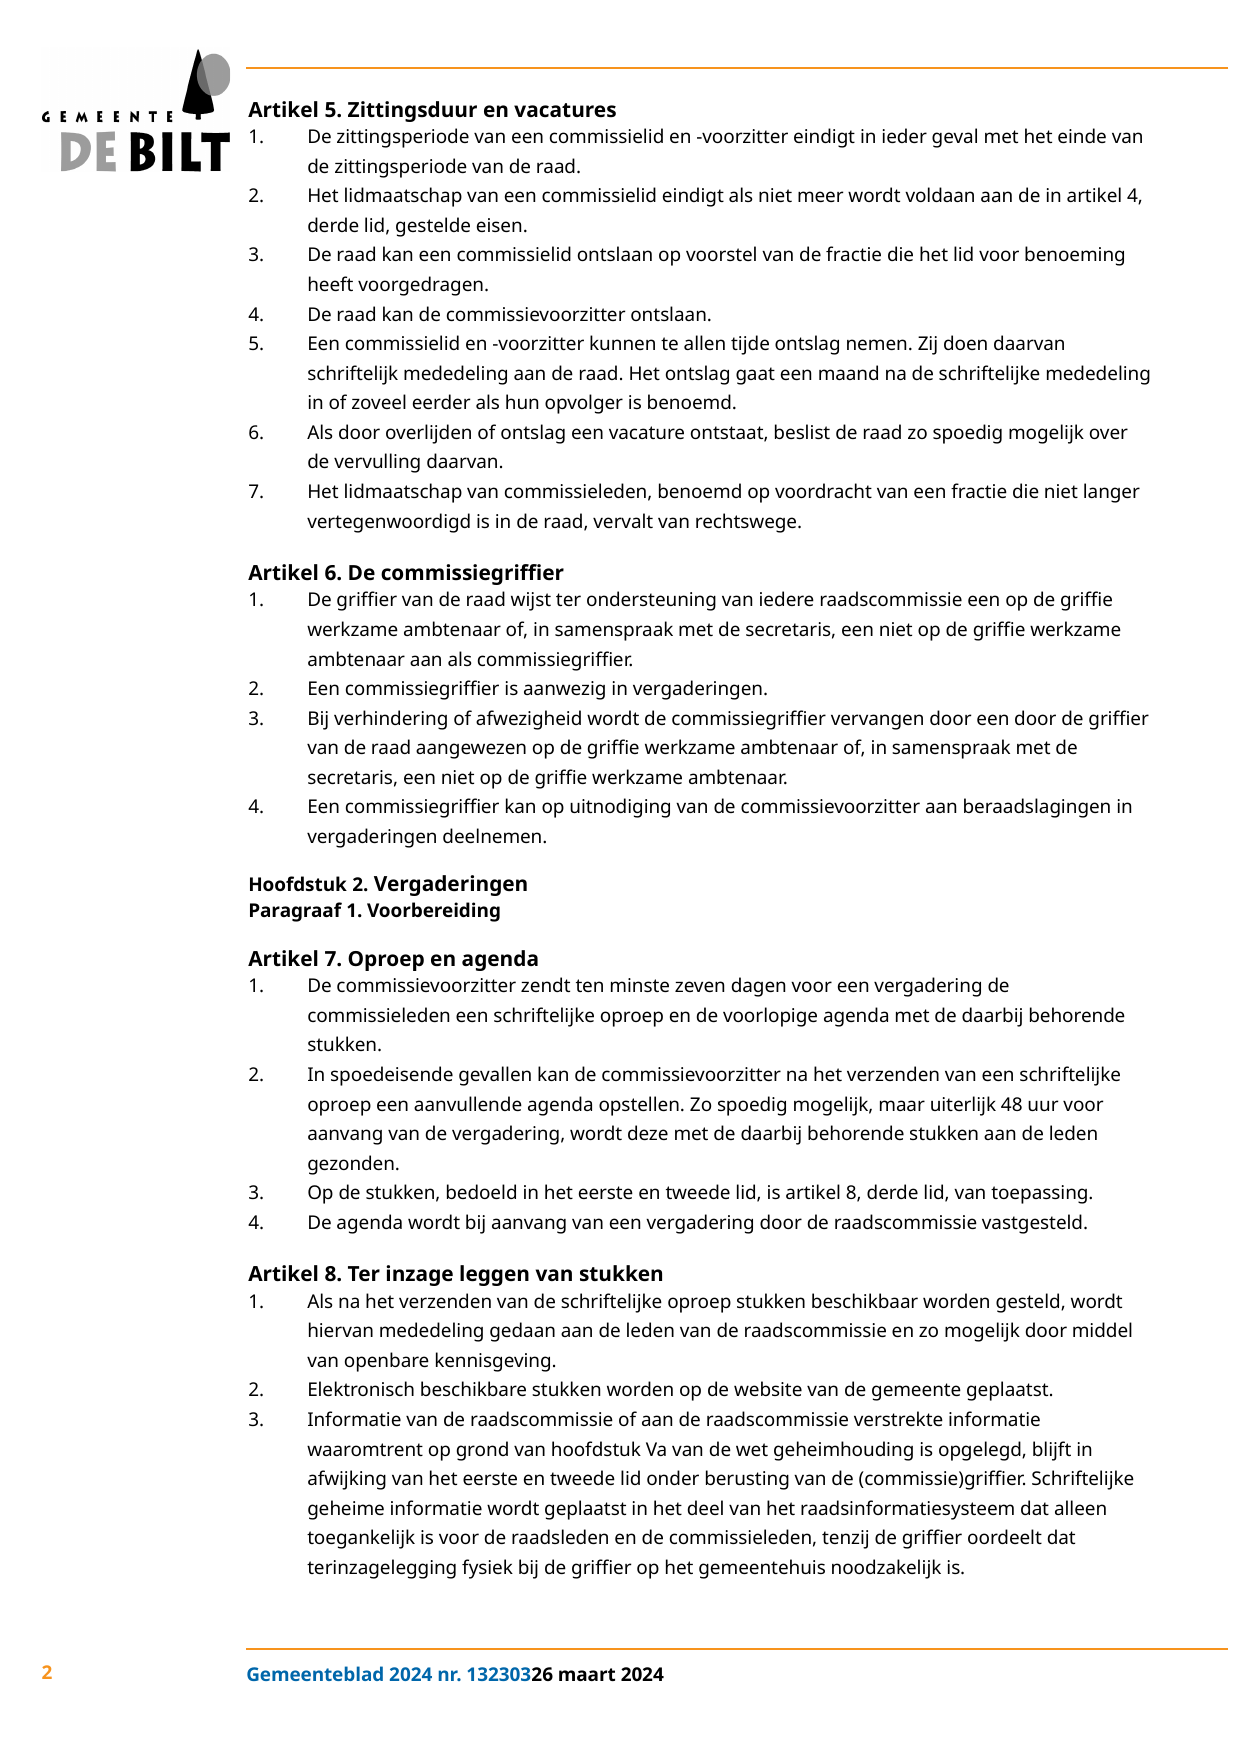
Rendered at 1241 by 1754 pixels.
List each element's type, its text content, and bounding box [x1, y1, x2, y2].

list De raad kan een commissielid ontslaan op voorstel van de fractie die het lid voor benoeming heeft voorgedragen. [248, 242, 1152, 297]
text Hoofdstuk 2. Vergaderingen [248, 869, 1152, 897]
list In spoedeisende gevallen kan de commissievoorzitter na het verzenden van een schriftelijke oproep een aanvullende agenda opstellen. Zo spoedig mogelijk, maar uiterlijk 48 uur voor aanvang van de vergadering, wordt deze met de daarbij behorende stukken aan de leden gezonden. [248, 1061, 1152, 1176]
text Artikel 8. Ter inzage leggen van stukken [248, 1259, 1152, 1288]
list Als na het verzenden van de schriftelijke oproep stukken beschikbaar worden gesteld, wordt hiervan mededeling gedaan aan de leden van de raadscommissie en zo mogelijk door middel van openbare kennisgeving. [248, 1288, 1152, 1373]
list De agenda wordt bij aanvang van een vergadering door de raadscommissie vastgesteld. [248, 1209, 1152, 1235]
list Elektronisch beschikbare stukken worden op de website van de gemeente geplaatst. [248, 1377, 1152, 1402]
picture [41, 47, 231, 172]
list Een commissiegriffier is aanwezig in vergaderingen. [248, 675, 1152, 701]
list De zittingsperiode van een commissielid en -voorzitter eindigt in ieder geval met het einde van de zittingsperiode van de raad. [248, 123, 1152, 178]
text Artikel 6. De commissiegriffier [248, 558, 1152, 587]
list De commissievoorzitter zendt ten minste zeven dagen voor een vergadering de commissieleden een schriftelijke oproep en de voorlopige agenda met de daarbij behorende stukken. [248, 972, 1152, 1057]
text Artikel 5. Zittingsduur en vacatures [248, 95, 1152, 123]
list De griffier van de raad wijst ter ondersteuning van iedere raadscommissie een op de griffie werkzame ambtenaar of, in samenspraak met de secretaris, een niet op de griffie werkzame ambtenaar aan als commissiegriffier. [248, 587, 1152, 672]
text Artikel 7. Oproep en agenda [248, 944, 1152, 972]
list Een commissielid en -voorzitter kunnen te allen tijde ontslag nemen. Zij doen daarvan schriftelijk mededeling aan de raad. Het ontslag gaat een maand na de schriftelijke mededeling in of zoveel eerder als hun opvolger is benoemd. [248, 330, 1152, 415]
list De raad kan de commissievoorzitter ontslaan. [248, 301, 1152, 326]
list Op de stukken, bedoeld in het eerste en tweede lid, is artikel 8, derde lid, van toepassing. [248, 1179, 1152, 1205]
list Bij verhindering of afwezigheid wordt de commissiegriffier vervangen door een door de griffier van de raad aangewezen op de griffie werkzame ambtenaar of, in samenspraak met de secretaris, een niet op de griffie werkzame ambtenaar. [248, 705, 1152, 790]
list Als door overlijden of ontslag een vacature ontstaat, beslist de raad zo spoedig mogelijk over de vervulling daarvan. [248, 419, 1152, 474]
list Informatie van de raadscommissie of aan de raadscommissie verstrekte informatie waaromtrent op grond van hoofdstuk Va van de wet geheimhouding is opgelegd, blijft in afwijking van het eerste en tweede lid onder berusting van de (commissie)griffier. Schriftelijke geheime informatie wordt geplaatst in het deel van het raadsinformatiesysteem dat alleen toegankelijk is voor de raadsleden en de commissieleden, tenzij de griffier oordeelt dat terinzagelegging fysiek bij de griffier op het gemeentehuis noodzakelijk is. [248, 1406, 1152, 1580]
list Het lidmaatschap van commissieleden, benoemd op voordracht van een fractie die niet langer vertegenwoordigd is in de raad, vervalt van rechtswege. [248, 478, 1152, 533]
list Een commissiegriffier kan op uitnodiging van de commissievoorzitter aan beraadslagingen in vergaderingen deelnemen. [248, 794, 1152, 849]
list Het lidmaatschap van een commissielid eindigt als niet meer wordt voldaan aan de in artikel 4, derde lid, gestelde eisen. [248, 182, 1152, 238]
text Paragraaf 1. Voorbereiding [248, 897, 1152, 923]
